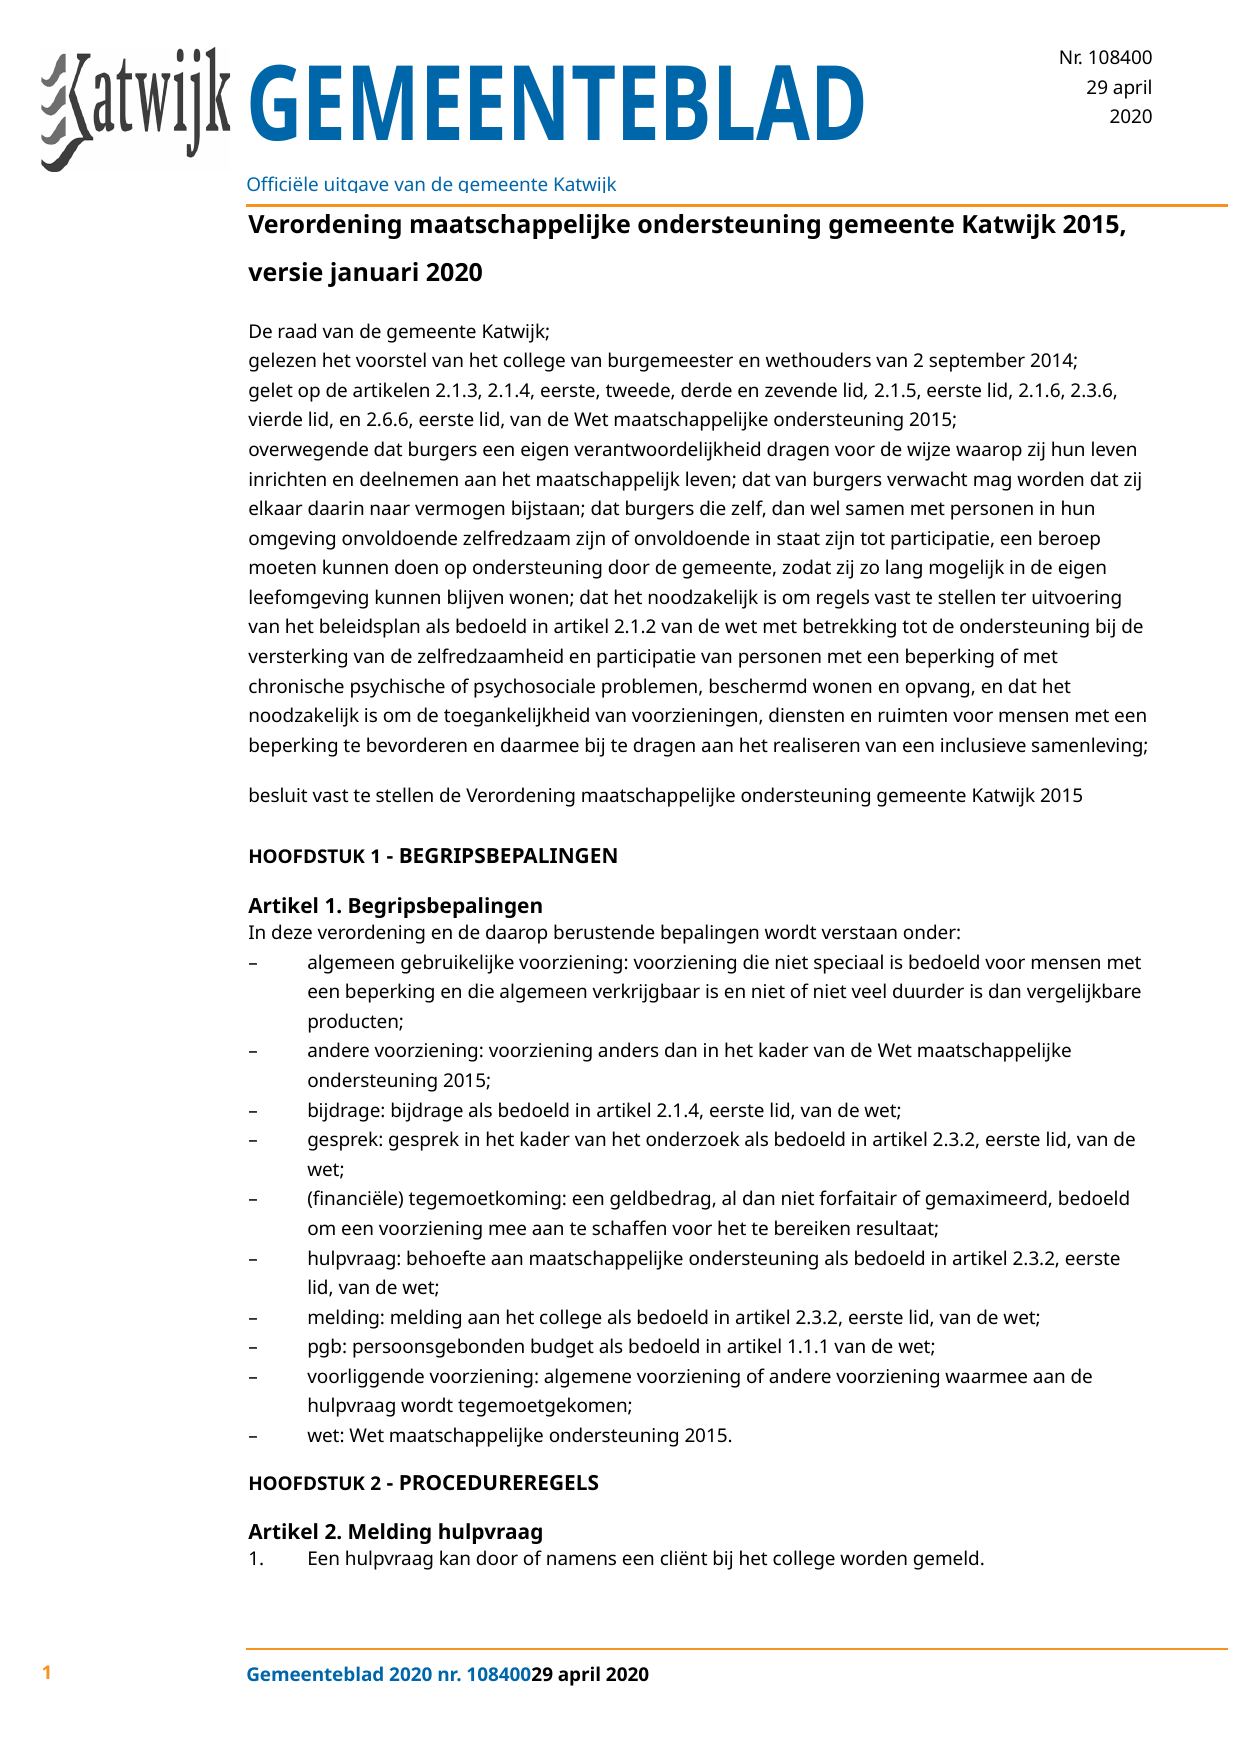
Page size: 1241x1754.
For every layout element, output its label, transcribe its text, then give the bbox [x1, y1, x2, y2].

list wet: Wet maatschappelijke ondersteuning 2015. [248, 1422, 1152, 1448]
text HOOFDSTUK 1 - BEGRIPSBEPALINGEN [248, 842, 1152, 870]
text Verordening maatschappelijke ondersteuning gemeente Katwijk 2015, versie januari 2020 [248, 207, 1152, 288]
list voorliggende voorziening: algemene voorziening of andere voorziening waarmee aan de hulpvraag wordt tegemoetgekomen; [248, 1363, 1152, 1418]
list andere voorziening: voorziening anders dan in het kader van de Wet maatschappelijke ondersteuning 2015; [248, 1038, 1152, 1093]
list hulpvraag: behoefte aan maatschappelijke ondersteuning als bedoeld in artikel 2.3.2, eerste lid, van de wet; [248, 1245, 1152, 1300]
list melding: melding aan het college als bedoeld in artikel 2.3.2, eerste lid, van de wet; [248, 1304, 1152, 1329]
text besluit vast te stellen de Verordening maatschappelijke ondersteuning gemeente Katwijk 2015 [248, 782, 1152, 808]
list Een hulpvraag kan door of namens een cliënt bij het college worden gemeld. [248, 1546, 1152, 1571]
text De raad van de gemeente Katwijk; [248, 318, 1152, 344]
text In deze verordening en de daarop berustende bepalingen wordt verstaan onder: [248, 919, 1152, 945]
list pgb: persoonsgebonden budget als bedoeld in artikel 1.1.1 van de wet; [248, 1333, 1152, 1359]
picture [41, 47, 231, 172]
text Artikel 1. Begripsbepalingen [248, 891, 1152, 919]
text overwegende dat burgers een eigen verantwoordelijkheid dragen voor de wijze waarop zij hun leven inrichten en deelnemen aan het maatschappelijk leven; dat van burgers verwacht mag worden dat zij elkaar daarin naar vermogen bijstaan; dat burgers die zelf, dan wel samen met personen in hun omgeving onvoldoende zelfredzaam zijn of onvoldoende in staat zijn tot participatie, een beroep moeten kunnen doen op ondersteuning door de gemeente, zodat zij zo lang mogelijk in de eigen leefomgeving kunnen blijven wonen; dat het noodzakelijk is om regels vast te stellen ter uitvoering van het beleidsplan als bedoeld in artikel 2.1.2 van de wet met betrekking tot de ondersteuning bij de versterking van de zelfredzaamheid en participatie van personen met een beperking of met chronische psychische of psychosociale problemen, beschermd wonen en opvang, en dat het noodzakelijk is om de toegankelijkheid van voorzieningen, diensten en ruimten voor mensen met een beperking te bevorderen en daarmee bij te dragen aan het realiseren van een inclusieve samenleving; [248, 436, 1152, 758]
list algemeen gebruikelijke voorziening: voorziening die niet speciaal is bedoeld voor mensen met een beperking en die algemeen verkrijgbaar is en niet of niet veel duurder is dan vergelijkbare producten; [248, 949, 1152, 1034]
text gelezen het voorstel van het college van burgemeester en wethouders van 2 september 2014; [248, 347, 1152, 373]
list (financiële) tegemoetkoming: een geldbedrag, al dan niet forfaitair of gemaximeerd, bedoeld om een voorziening mee aan te schaffen voor het te bereiken resultaat; [248, 1186, 1152, 1241]
text HOOFDSTUK 2 - PROCEDUREREGELS [248, 1468, 1152, 1496]
list bijdrage: bijdrage als bedoeld in artikel 2.1.4, eerste lid, van de wet; [248, 1097, 1152, 1122]
text gelet op de artikelen 2.1.3, 2.1.4, eerste, tweede, derde en zevende lid, 2.1.5, eerste lid, 2.1.6, 2.3.6, vierde lid, en 2.6.6, eerste lid, van de Wet maatschappelijke ondersteuning 2015; [248, 377, 1152, 432]
text Artikel 2. Melding hulpvraag [248, 1517, 1152, 1546]
list gesprek: gesprek in het kader van het onderzoek als bedoeld in artikel 2.3.2, eerste lid, van de wet; [248, 1126, 1152, 1182]
